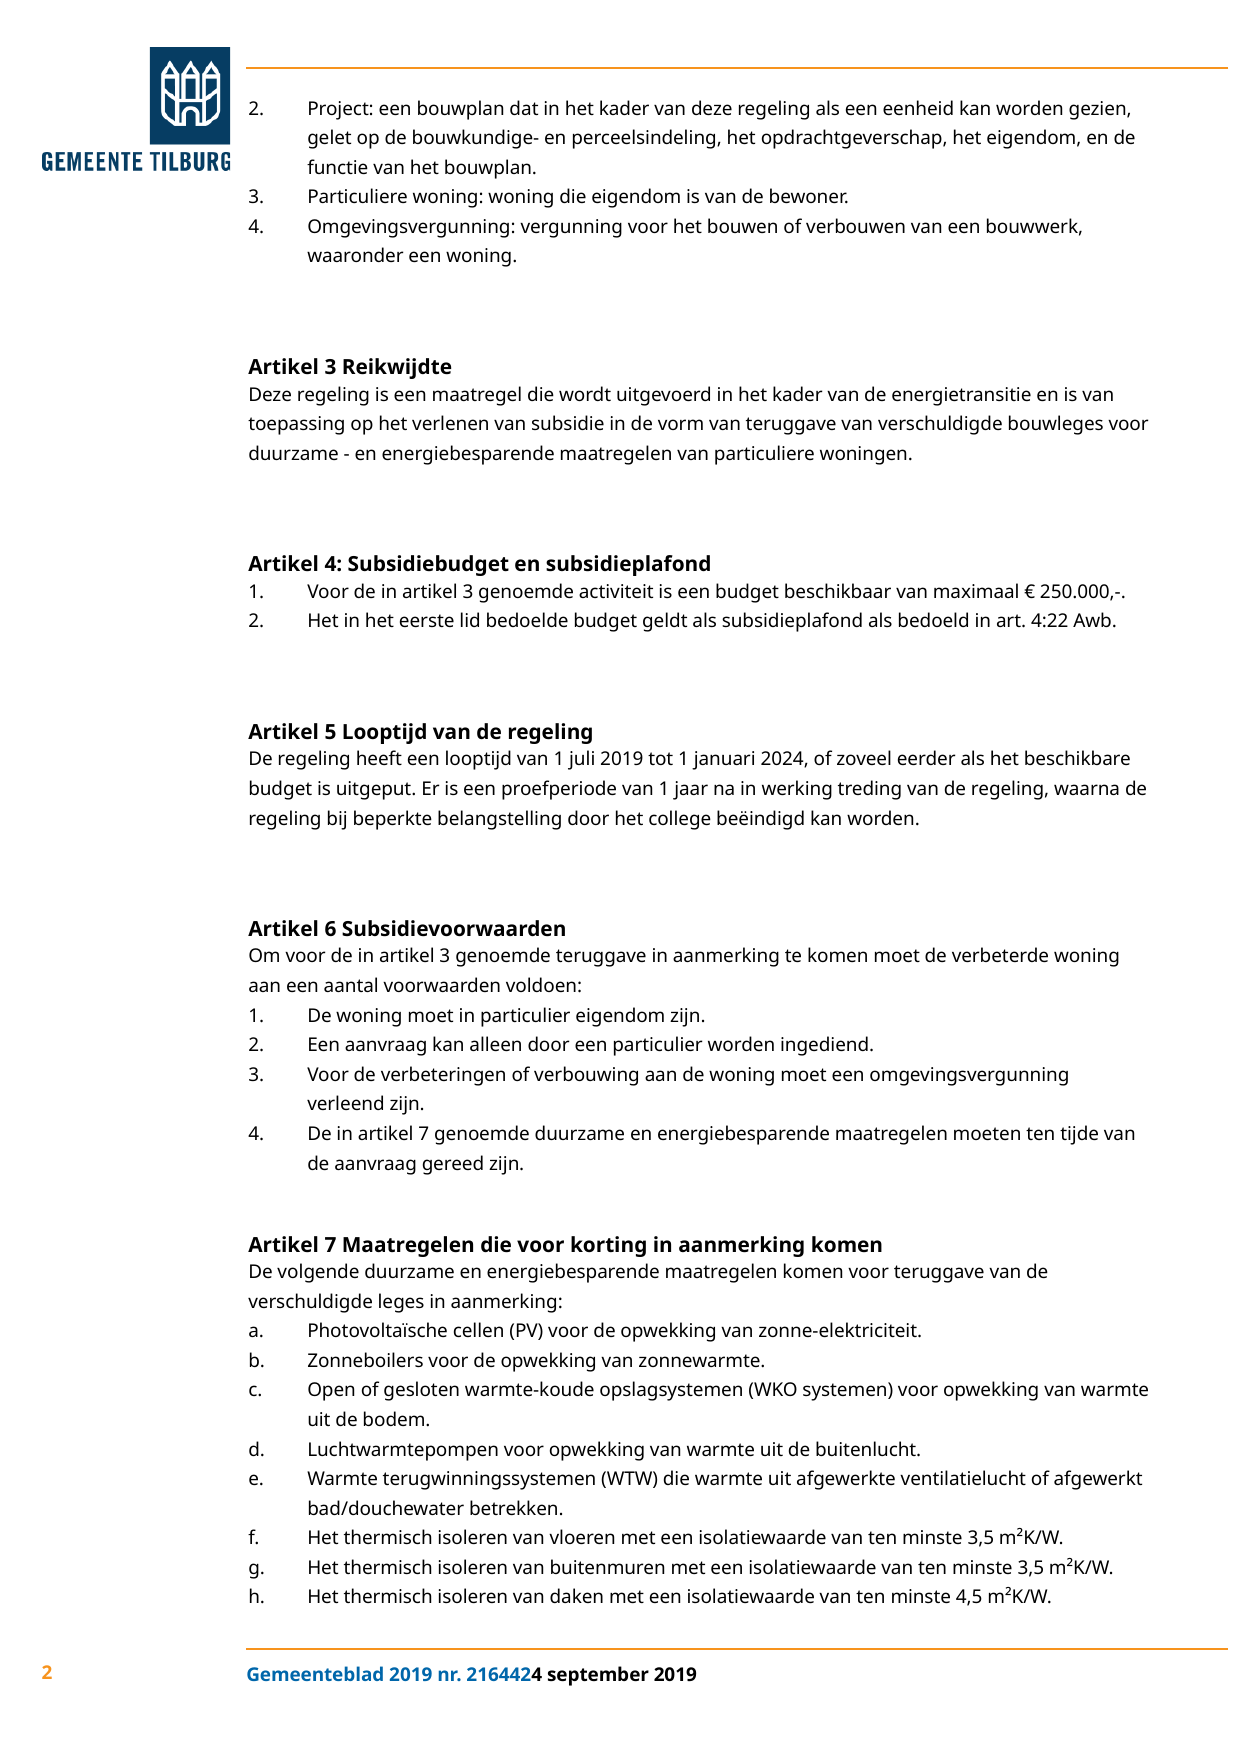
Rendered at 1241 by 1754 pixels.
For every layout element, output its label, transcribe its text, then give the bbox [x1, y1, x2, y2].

list Voor de in artikel 3 genoemde activiteit is een budget beschikbaar van maximaal € 250.000,-. [248, 578, 1152, 604]
list Open of gesloten warmte-koude opslagsystemen (WKO systemen) voor opwekking van warmte uit de bodem. [248, 1377, 1152, 1432]
list Photovoltaïsche cellen (PV) voor de opwekking van zonne-elektriciteit. [248, 1317, 1152, 1343]
list Het thermisch isoleren van vloeren met een isolatiewaarde van ten minste 3,5 m²K/W. [248, 1524, 1152, 1550]
list Voor de verbeteringen of verbouwing aan de woning moet een omgevingsvergunning verleend zijn. [248, 1061, 1152, 1116]
list Het thermisch isoleren van daken met een isolatiewaarde van ten minste 4,5 m²K/W. [248, 1584, 1152, 1609]
list Zonneboilers voor de opwekking van zonnewarmte. [248, 1347, 1152, 1373]
text De regeling heeft een looptijd van 1 juli 2019 tot 1 januari 2024, of zoveel eerder als het beschikbare budget is uitgeput. Er is een proefperiode van 1 jaar na in werking treding van de regeling, waarna de regeling bij beperkte belangstelling door het college beëindigd kan worden. [248, 746, 1152, 830]
text Artikel 7 Maatregelen die voor korting in aanmerking komen [248, 1230, 1152, 1258]
list Warmte terugwinningssystemen (WTW) die warmte uit afgewerkte ventilatielucht of afgewerkt bad/douchewater betrekken. [248, 1465, 1152, 1521]
text Artikel 3 Reikwijdte [248, 352, 1152, 381]
list De in artikel 7 genoemde duurzame en energiebesparende maatregelen moeten ten tijde van de aanvraag gereed zijn. [248, 1120, 1152, 1176]
text Deze regeling is een maatregel die wordt uitgevoerd in het kader van de energietransitie en is van toepassing op het verlenen van subsidie in de vorm van teruggave van verschuldigde bouwleges voor duurzame - en energiebesparende maatregelen van particuliere woningen. [248, 381, 1152, 466]
text Artikel 5 Looptijd van de regeling [248, 717, 1152, 746]
text Artikel 6 Subsidievoorwaarden [248, 914, 1152, 943]
text Artikel 4: Subsidiebudget en subsidieplafond [248, 549, 1152, 578]
list Het thermisch isoleren van buitenmuren met een isolatiewaarde van ten minste 3,5 m²K/W. [248, 1554, 1152, 1580]
list Het in het eerste lid bedoelde budget geldt als subsidieplafond als bedoeld in art. 4:22 Awb. [248, 607, 1152, 633]
list Omgevingsvergunning: vergunning voor het bouwen of verbouwen van een bouwwerk, waaronder een woning. [248, 213, 1152, 268]
list De woning moet in particulier eigendom zijn. [248, 1002, 1152, 1028]
picture [41, 47, 231, 172]
list Project: een bouwplan dat in het kader van deze regeling als een eenheid kan worden gezien, gelet op de bouwkundige- en perceelsindeling, het opdrachtgeverschap, het eigendom, en de functie van het bouwplan. [248, 95, 1152, 180]
text Om voor de in artikel 3 genoemde teruggave in aanmerking te komen moet de verbeterde woning aan een aantal voorwaarden voldoen: [248, 943, 1152, 998]
text De volgende duurzame en energiebesparende maatregelen komen voor teruggave van de verschuldigde leges in aanmerking: [248, 1258, 1152, 1313]
list Een aanvraag kan alleen door een particulier worden ingediend. [248, 1031, 1152, 1057]
list Luchtwarmtepompen voor opwekking van warmte uit de buitenlucht. [248, 1436, 1152, 1461]
list Particuliere woning: woning die eigendom is van de bewoner. [248, 183, 1152, 209]
